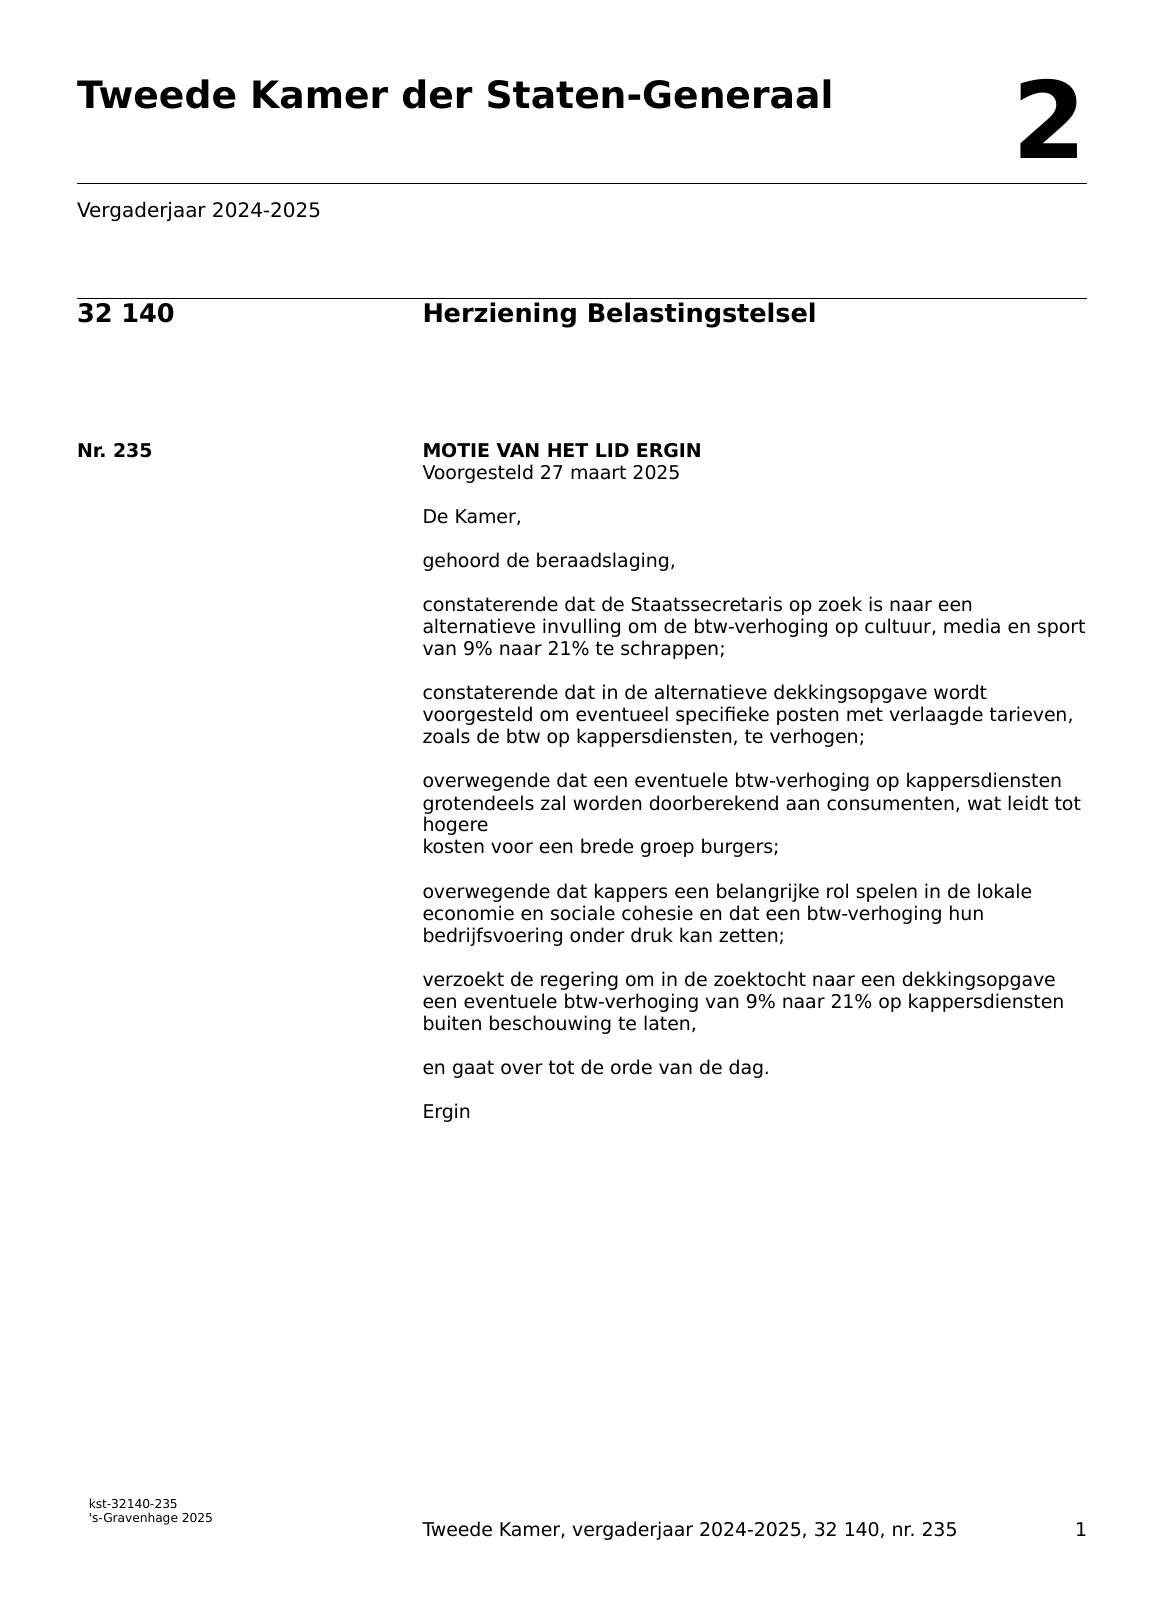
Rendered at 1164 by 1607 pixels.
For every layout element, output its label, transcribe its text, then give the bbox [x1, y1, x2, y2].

subtitle Nr. 235 MOTIE VAN HET LID ERGIN [77, 440, 1087, 462]
text en gaat over tot de orde van de dag. [422, 1057, 1087, 1079]
text De Kamer, [422, 506, 1087, 528]
text constaterende dat de Staatssecretaris op zoek is naar een alternatieve invulling om de btw-verhoging op cultuur, media en sport van 9% naar 21% te schrappen; [422, 594, 1087, 660]
text kst-32140-235 [88, 1497, 323, 1511]
table_cell Vergaderjaar 2024-2025 [77, 184, 1087, 298]
text Voorgesteld 27 maart 2025 [422, 462, 1087, 484]
text Ergin [422, 1101, 1087, 1123]
text verzoekt de regering om in de zoektocht naar een dekkingsopgave een eventuele btw-verhoging van 9% naar 21% op kappersdiensten buiten beschouwing te laten, [422, 969, 1087, 1034]
text kosten voor een brede groep burgers; [422, 836, 1087, 858]
table_header Tweede Kamer der Staten-Generaal [77, 59, 886, 183]
table_header 2 [886, 59, 1087, 183]
text gehoord de beraadslaging, [422, 550, 1087, 572]
subtitle 32 140 Herziening Belastingstelsel [77, 299, 1087, 329]
text overwegende dat kappers een belangrijke rol spelen in de lokale economie en sociale cohesie en dat een btw-verhoging hun bedrijfsvoering onder druk kan zetten; [422, 881, 1087, 946]
text 's-Gravenhage 2025 [88, 1511, 323, 1525]
text overwegende dat een eventuele btw-verhoging op kappersdiensten grotendeels zal worden doorberekend aan consumenten, wat leidt tot hogere [422, 770, 1087, 836]
text constaterende dat in de alternatieve dekkingsopgave wordt voorgesteld om eventueel specifieke posten met verlaagde tarieven, zoals de btw op kappersdiensten, te verhogen; [422, 682, 1087, 748]
